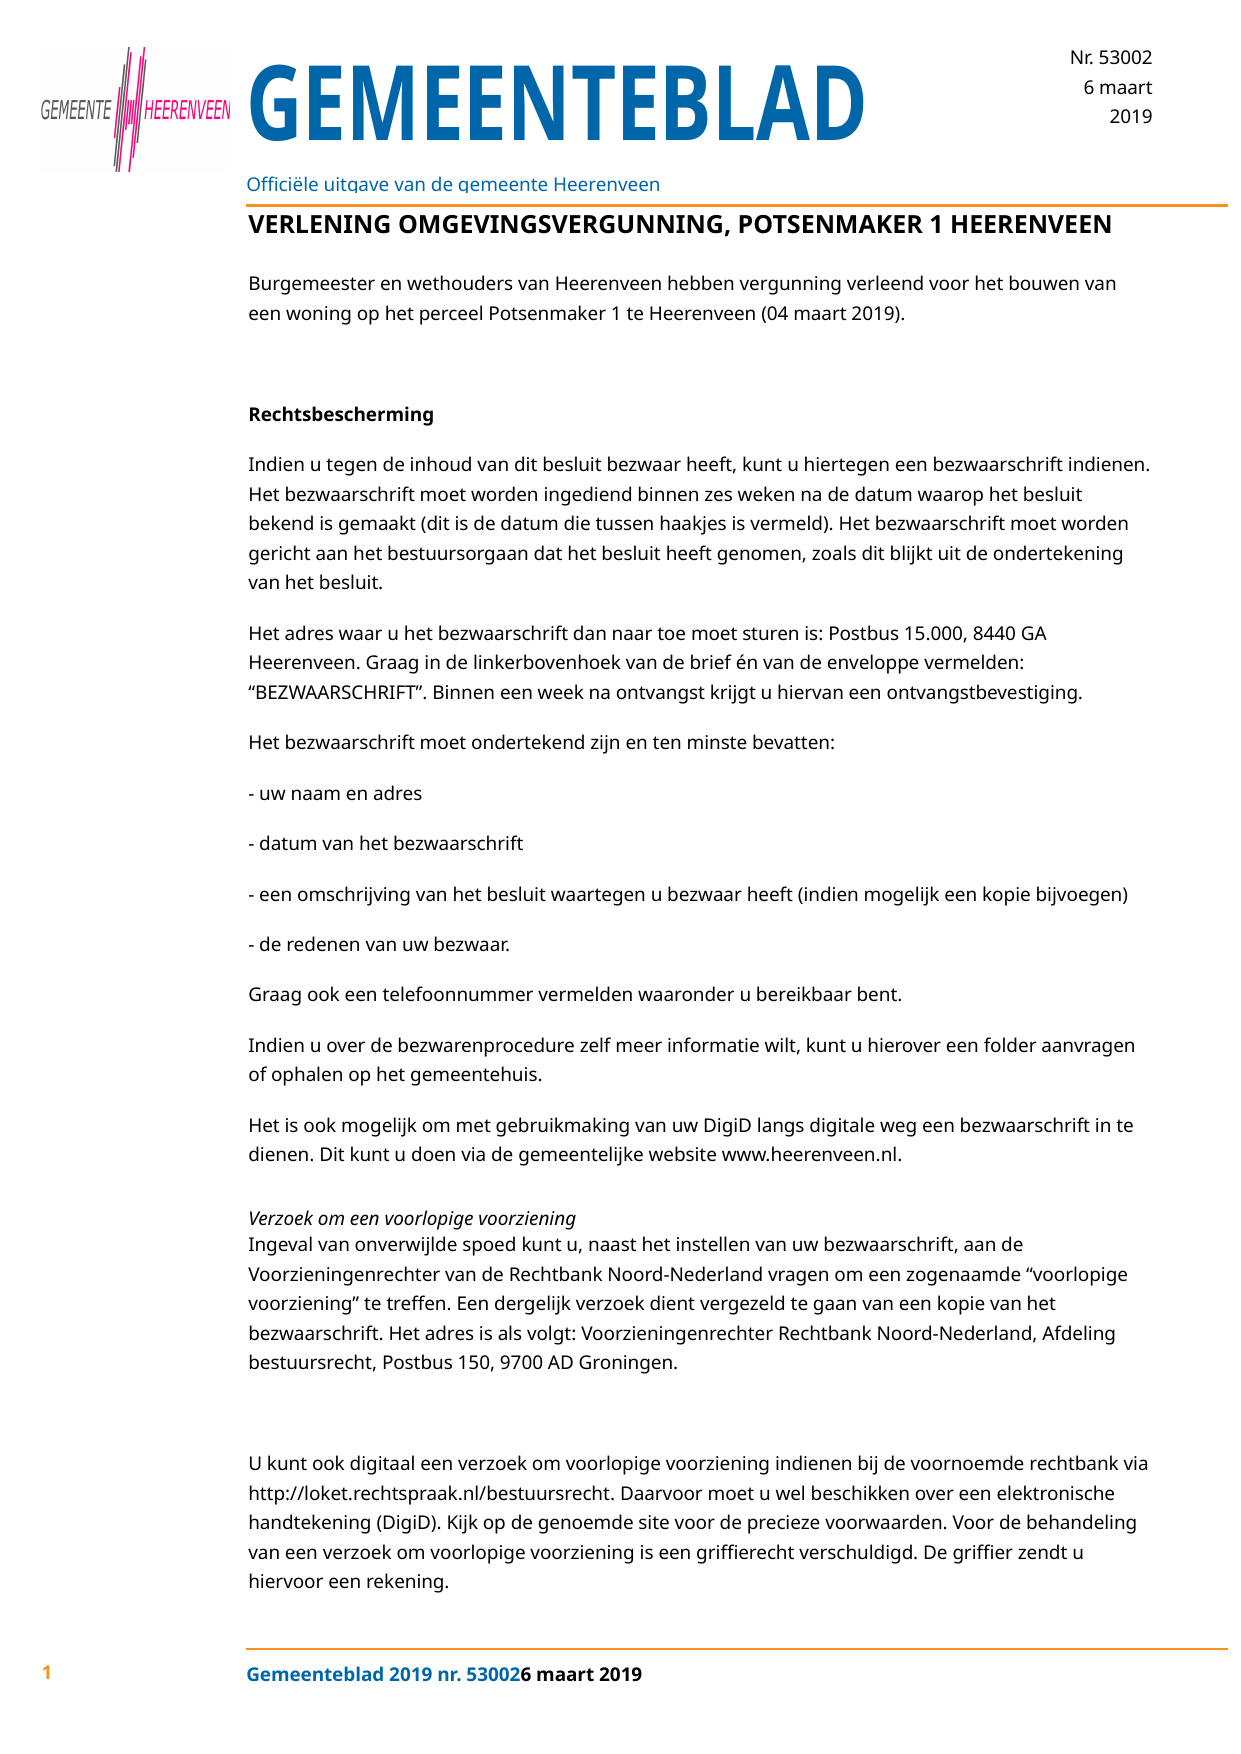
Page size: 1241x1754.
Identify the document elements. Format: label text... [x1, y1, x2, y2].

text Burgemeester en wethouders van Heerenveen hebben vergunning verleend voor het bouwen van een woning op het perceel Potsenmaker 1 te Heerenveen (04 maart 2019). [248, 270, 1152, 326]
text Het bezwaarschrift moet ondertekend zijn en ten minste bevatten: [248, 729, 1152, 755]
text Rechtsbescherming [248, 401, 1152, 426]
text Indien u over de bezwarenprocedure zelf meer informatie wilt, kunt u hierover een folder aanvragen of ophalen op het gemeentehuis. [248, 1032, 1152, 1087]
text - uw naam en adres [248, 780, 1152, 806]
text Het is ook mogelijk om met gebruikmaking van uw DigiD langs digitale weg een bezwaarschrift in te dienen. Dit kunt u doen via de gemeentelijke website www.heerenveen.nl. [248, 1112, 1152, 1167]
text - een omschrijving van het besluit waartegen u bezwaar heeft (indien mogelijk een kopie bijvoegen) [248, 881, 1152, 906]
text - datum van het bezwaarschrift [248, 830, 1152, 856]
text U kunt ook digitaal een verzoek om voorlopige voorziening indienen bij de voornoemde rechtbank via http://loket.rechtspraak.nl/bestuursrecht. Daarvoor moet u wel beschikken over een elektronische handtekening (DigiD). Kijk op de genoemde site voor de precieze voorwaarden. Voor de behandeling van een verzoek om voorlopige voorziening is een griffierecht verschuldigd. De griffier zendt u hiervoor een rekening. [248, 1450, 1152, 1594]
text Het adres waar u het bezwaarschrift dan naar toe moet sturen is: Postbus 15.000, 8440 GA Heerenveen. Graag in de linkerbovenhoek van de brief én van de enveloppe vermelden: “BEZWAARSCHRIFT”. Binnen een week na ontvangst krijgt u hiervan een ontvangstbevestiging. [248, 620, 1152, 705]
text Graag ook een telefoonnummer vermelden waaronder u bereikbaar bent. [248, 982, 1152, 1007]
text Ingeval van onverwijlde spoed kunt u, naast het instellen van uw bezwaarschrift, aan de Voorzieningenrechter van de Rechtbank Noord-Nederland vragen om een zogenaamde “voorlopige voorziening” te treffen. Een dergelijk verzoek dient vergezeld te gaan van een kopie van het bezwaarschrift. Het adres is als volgt: Voorzieningenrechter Rechtbank Noord-Nederland, Afdeling bestuursrecht, Postbus 150, 9700 AD Groningen. [248, 1231, 1152, 1375]
text - de redenen van uw bezwaar. [248, 931, 1152, 957]
text VERLENING OMGEVINGSVERGUNNING, POTSENMAKER 1 HEERENVEEN [248, 207, 1152, 241]
text Indien u tegen de inhoud van dit besluit bezwaar heeft, kunt u hiertegen een bezwaarschrift indienen. Het bezwaarschrift moet worden ingediend binnen zes weken na de datum waarop het besluit bekend is gemaakt (dit is de datum die tussen haakjes is vermeld). Het bezwaarschrift moet worden gericht aan het bestuursorgaan dat het besluit heeft genomen, zoals dit blijkt uit de ondertekening van het besluit. [248, 451, 1152, 595]
picture [41, 47, 231, 172]
text Verzoek om een voorlopige voorziening [248, 1206, 1152, 1231]
